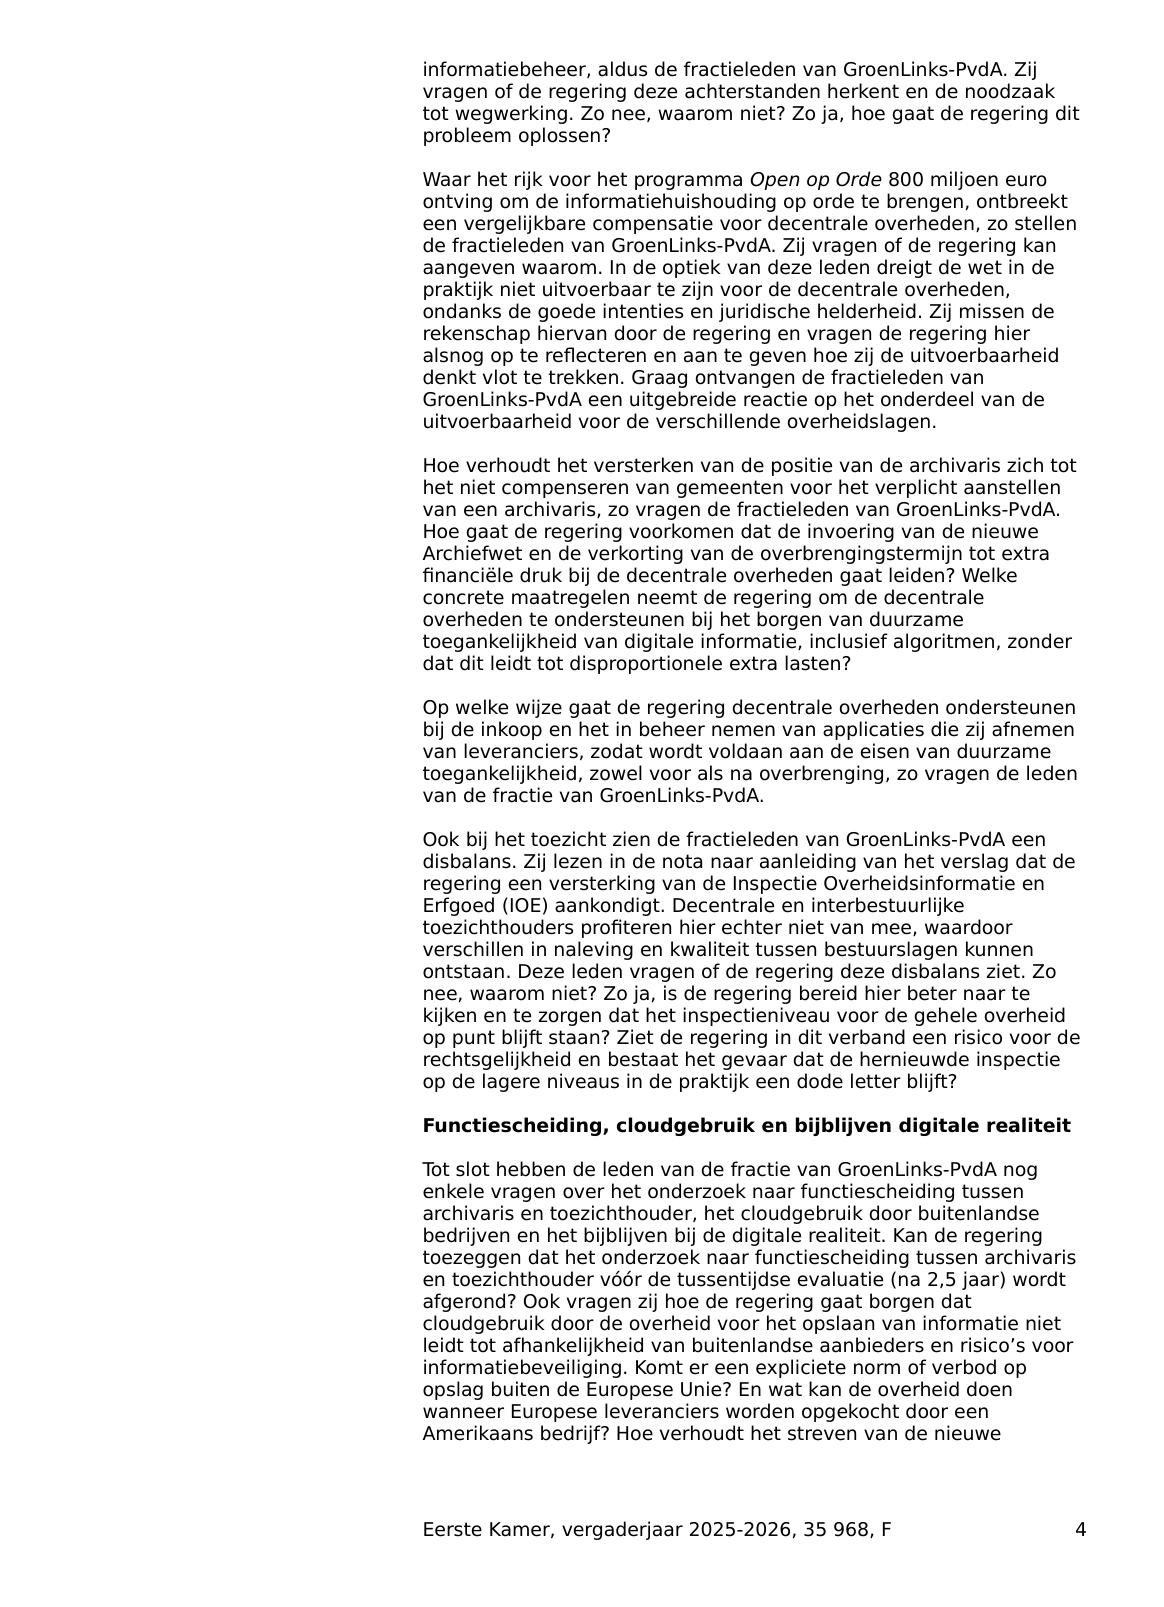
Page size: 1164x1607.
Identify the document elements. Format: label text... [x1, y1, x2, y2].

text Tot slot hebben de leden van de fractie van GroenLinks-PvdA nog enkele vragen over het onderzoek naar functiescheiding tussen archivaris en toezichthouder, het cloudgebruik door buitenlandse bedrijven en het bijblijven bij de digitale realiteit. Kan de regering toezeggen dat het onderzoek naar functiescheiding tussen archivaris en toezichthouder vóór de tussentijdse evaluatie (na 2,5 jaar) wordt afgerond? Ook vragen zij hoe de regering gaat borgen dat cloudgebruik door de overheid voor het opslaan van informatie niet leidt tot afhankelijkheid van buitenlandse aanbieders en risico’s voor informatiebeveiliging. Komt er een expliciete norm of verbod op opslag buiten de Europese Unie? En wat kan de overheid doen wanneer Europese leveranciers worden opgekocht door een Amerikaans bedrijf? Hoe verhoudt het streven van de nieuwe [422, 1159, 1087, 1445]
subtitle Functiescheiding, cloudgebruik en bijblijven digitale realiteit [422, 1115, 1087, 1137]
text Hoe verhoudt het versterken van de positie van de archivaris zich tot het niet compenseren van gemeenten voor het verplicht aanstellen van een archivaris, zo vragen de fractieleden van GroenLinks-PvdA. Hoe gaat de regering voorkomen dat de invoering van de nieuwe Archiefwet en de verkorting van de overbrengingstermijn tot extra financiële druk bij de decentrale overheden gaat leiden? Welke concrete maatregelen neemt de regering om de decentrale overheden te ondersteunen bij het borgen van duurzame toegankelijkheid van digitale informatie, inclusief algoritmen, zonder dat dit leidt tot disproportionele extra lasten? [422, 455, 1087, 675]
text Ook bij het toezicht zien de fractieleden van GroenLinks-PvdA een disbalans. Zij lezen in de nota naar aanleiding van het verslag dat de regering een versterking van de Inspectie Overheidsinformatie en Erfgoed (IOE) aankondigt. Decentrale en interbestuurlijke toezichthouders profiteren hier echter niet van mee, waardoor verschillen in naleving en kwaliteit tussen bestuurslagen kunnen ontstaan. Deze leden vragen of de regering deze disbalans ziet. Zo nee, waarom niet? Zo ja, is de regering bereid hier beter naar te kijken en te zorgen dat het inspectieniveau voor de gehele overheid op punt blijft staan? Ziet de regering in dit verband een risico voor de rechtsgelijkheid en bestaat het gevaar dat de hernieuwde inspectie op de lagere niveaus in de praktijk een dode letter blijft? [422, 829, 1087, 1093]
text Op welke wijze gaat de regering decentrale overheden ondersteunen bij de inkoop en het in beheer nemen van applicaties die zij afnemen van leveranciers, zodat wordt voldaan aan de eisen van duurzame toegankelijkheid, zowel voor als na overbrenging, zo vragen de leden van de fractie van GroenLinks-PvdA. [422, 697, 1087, 807]
text informatiebeheer, aldus de fractieleden van GroenLinks-PvdA. Zij vragen of de regering deze achterstanden herkent en de noodzaak tot wegwerking. Zo nee, waarom niet? Zo ja, hoe gaat de regering dit probleem oplossen? [422, 59, 1087, 147]
text Waar het rijk voor het programma Open op Orde 800 miljoen euro ontving om de informatiehuishouding op orde te brengen, ontbreekt een vergelijkbare compensatie voor decentrale overheden, zo stellen de fractieleden van GroenLinks-PvdA. Zij vragen of de regering kan aangeven waarom. In de optiek van deze leden dreigt de wet in de praktijk niet uitvoerbaar te zijn voor de decentrale overheden, ondanks de goede intenties en juridische helderheid. Zij missen de rekenschap hiervan door de regering en vragen de regering hier alsnog op te reflecteren en aan te geven hoe zij de uitvoerbaarheid denkt vlot te trekken. Graag ontvangen de fractieleden van GroenLinks-PvdA een uitgebreide reactie op het onderdeel van de uitvoerbaarheid voor de verschillende overheidslagen. [422, 169, 1087, 433]
